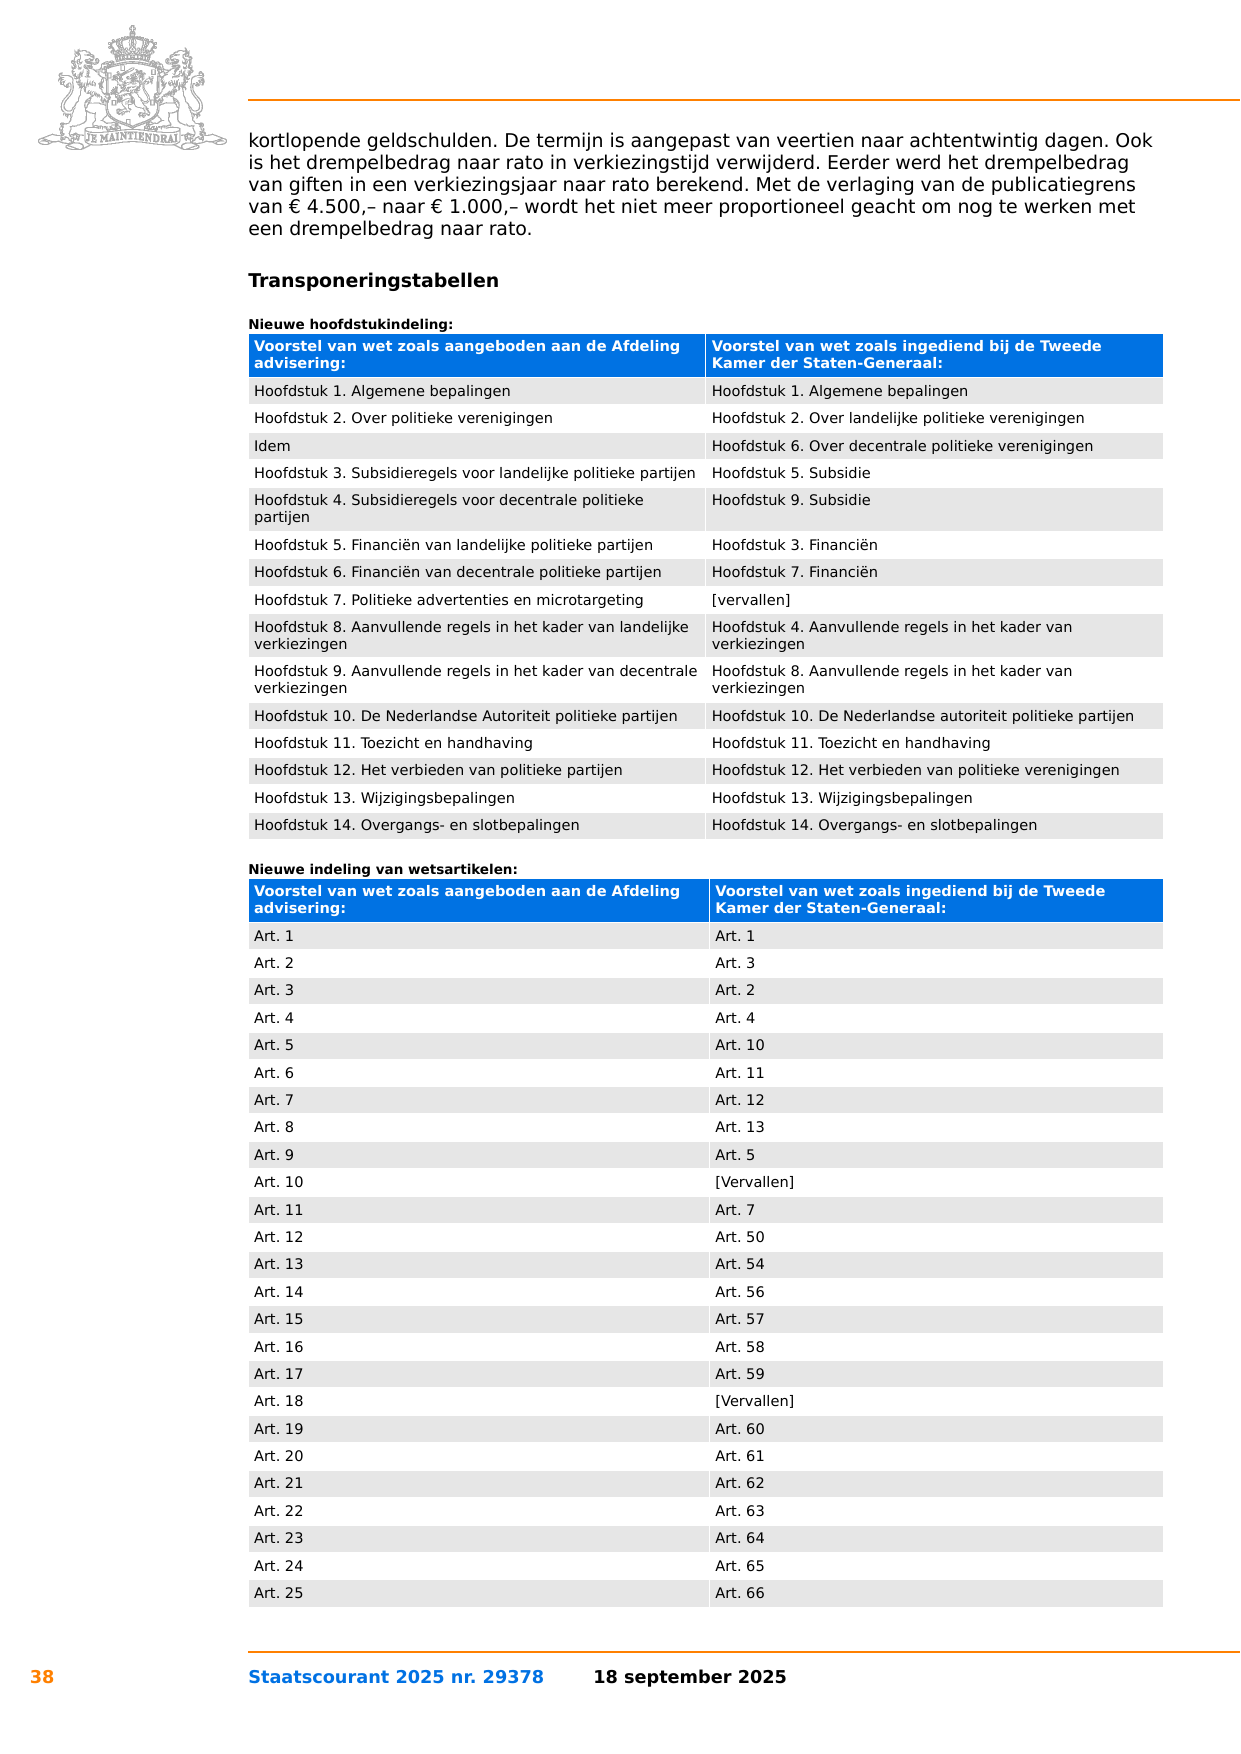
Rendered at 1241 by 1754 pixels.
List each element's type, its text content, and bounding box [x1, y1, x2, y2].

table_cell Idem [249, 433, 705, 459]
table_cell Art. 65 [710, 1553, 1163, 1579]
table_cell Art. 23 [249, 1526, 709, 1552]
table_cell Art. 21 [249, 1471, 709, 1497]
table_cell Art. 22 [249, 1498, 709, 1524]
table_cell Voorstel van wet zoals ingediend bij de Tweede Kamer der Staten-Generaal: [710, 879, 1163, 922]
table_cell Hoofdstuk 10. De Nederlandse autoriteit politieke partijen [706, 703, 1163, 729]
table_cell Hoofdstuk 13. Wijzigingsbepalingen [706, 785, 1163, 811]
text kortlopende geldschulden. De termijn is aangepast van veertien naar achtentwintig dagen. Ook is het drempelbedrag naar rato in verkiezingstijd verwijderd. Eerder werd het drempelbedrag van giften in een verkiezingsjaar naar rato berekend. Met de verlaging van de publicatiegrens van € 4.500,– naar € 1.000,– wordt het niet meer proportioneel geacht om nog te werken met een drempelbedrag naar rato. [248, 130, 1163, 240]
table_cell Hoofdstuk 7. Politieke advertenties en microtargeting [249, 587, 705, 613]
table_cell Art. 10 [249, 1169, 709, 1196]
table_cell Art. 54 [710, 1252, 1163, 1278]
table_cell Hoofdstuk 1. Algemene bepalingen [706, 378, 1163, 404]
table_cell Art. 24 [249, 1553, 709, 1579]
table_cell Art. 10 [710, 1033, 1163, 1059]
subtitle Transponeringstabellen [248, 270, 1163, 292]
table_cell Art. 18 [249, 1389, 709, 1415]
table_cell Hoofdstuk 8. Aanvullende regels in het kader van landelijke verkiezingen [249, 614, 705, 657]
table_cell Hoofdstuk 10. De Nederlandse Autoriteit politieke partijen [249, 703, 705, 729]
table_cell Art. 3 [249, 978, 709, 1004]
table_cell Art. 5 [249, 1033, 709, 1059]
table_cell Hoofdstuk 3. Financiën [706, 532, 1163, 558]
table_cell Art. 59 [710, 1361, 1163, 1387]
table_cell Hoofdstuk 13. Wijzigingsbepalingen [249, 785, 705, 811]
table_cell [Vervallen] [710, 1169, 1163, 1196]
table_cell Voorstel van wet zoals aangeboden aan de Afdeling advisering: [249, 334, 705, 377]
table_cell Hoofdstuk 5. Subsidie [706, 460, 1163, 486]
table_cell Art. 20 [249, 1443, 709, 1470]
table_cell Art. 25 [249, 1580, 709, 1607]
table_cell Hoofdstuk 1. Algemene bepalingen [249, 378, 705, 404]
picture [38, 25, 227, 150]
table_cell Art. 19 [249, 1416, 709, 1442]
table_cell Art. 2 [249, 950, 709, 977]
table_cell Art. 17 [249, 1361, 709, 1387]
table_cell Hoofdstuk 9. Subsidie [706, 488, 1163, 531]
table_cell Hoofdstuk 11. Toezicht en handhaving [706, 730, 1163, 757]
table_cell Art. 2 [710, 978, 1163, 1004]
table_cell Art. 9 [249, 1142, 709, 1168]
table_cell Art. 63 [710, 1498, 1163, 1524]
table_cell Art. 7 [249, 1087, 709, 1113]
table_cell Art. 62 [710, 1471, 1163, 1497]
table_cell Hoofdstuk 12. Het verbieden van politieke partijen [249, 758, 705, 784]
table_cell Art. 5 [710, 1142, 1163, 1168]
table_cell Art. 13 [710, 1115, 1163, 1141]
table_cell Art. 60 [710, 1416, 1163, 1442]
table_cell Art. 64 [710, 1526, 1163, 1552]
table_cell Art. 4 [249, 1005, 709, 1031]
table_cell Hoofdstuk 9. Aanvullende regels in het kader van decentrale verkiezingen [249, 659, 705, 702]
table_cell Art. 61 [710, 1443, 1163, 1470]
table_cell [Vervallen] [710, 1389, 1163, 1415]
table_cell Art. 1 [710, 923, 1163, 949]
table_cell Art. 3 [710, 950, 1163, 977]
table_cell Hoofdstuk 4. Aanvullende regels in het kader van verkiezingen [706, 614, 1163, 657]
table_cell Art. 13 [249, 1252, 709, 1278]
table_cell Art. 12 [710, 1087, 1163, 1113]
table_cell Hoofdstuk 2. Over landelijke politieke verenigingen [706, 405, 1163, 432]
table_cell Hoofdstuk 6. Financiën van decentrale politieke partijen [249, 559, 705, 586]
table_cell Art. 4 [710, 1005, 1163, 1031]
table_cell Art. 11 [710, 1060, 1163, 1086]
table_cell Hoofdstuk 11. Toezicht en handhaving [249, 730, 705, 757]
table_cell Art. 50 [710, 1224, 1163, 1251]
table_cell Art. 66 [710, 1580, 1163, 1607]
table_cell Art. 8 [249, 1115, 709, 1141]
table_cell Art. 16 [249, 1334, 709, 1360]
table_cell Hoofdstuk 14. Overgangs- en slotbepalingen [706, 813, 1163, 839]
table_cell Art. 1 [249, 923, 709, 949]
table_cell Art. 14 [249, 1279, 709, 1305]
table_cell [vervallen] [706, 587, 1163, 613]
table_cell Art. 57 [710, 1306, 1163, 1333]
table_cell Hoofdstuk 3. Subsidieregels voor landelijke politieke partijen [249, 460, 705, 486]
table_cell Art. 58 [710, 1334, 1163, 1360]
table_cell Hoofdstuk 2. Over politieke verenigingen [249, 405, 705, 432]
table_cell Hoofdstuk 7. Financiën [706, 559, 1163, 586]
table_cell Voorstel van wet zoals ingediend bij de Tweede Kamer der Staten-Generaal: [706, 334, 1163, 377]
table_header Nieuwe hoofdstukindeling: [248, 317, 1163, 332]
table_cell Art. 56 [710, 1279, 1163, 1305]
table_cell Hoofdstuk 5. Financiën van landelijke politieke partijen [249, 532, 705, 558]
table_cell Art. 6 [249, 1060, 709, 1086]
table_cell Hoofdstuk 12. Het verbieden van politieke verenigingen [706, 758, 1163, 784]
table_cell Hoofdstuk 6. Over decentrale politieke verenigingen [706, 433, 1163, 459]
table_cell Art. 11 [249, 1197, 709, 1223]
table_cell Hoofdstuk 4. Subsidieregels voor decentrale politieke partijen [249, 488, 705, 531]
table_header Nieuwe indeling van wetsartikelen: [248, 862, 1163, 877]
table_cell Voorstel van wet zoals aangeboden aan de Afdeling advisering: [249, 879, 709, 922]
table_cell Hoofdstuk 8. Aanvullende regels in het kader van verkiezingen [706, 659, 1163, 702]
table_cell Art. 15 [249, 1306, 709, 1333]
table_cell Hoofdstuk 14. Overgangs- en slotbepalingen [249, 813, 705, 839]
table_cell Art. 12 [249, 1224, 709, 1251]
table_cell Art. 7 [710, 1197, 1163, 1223]
